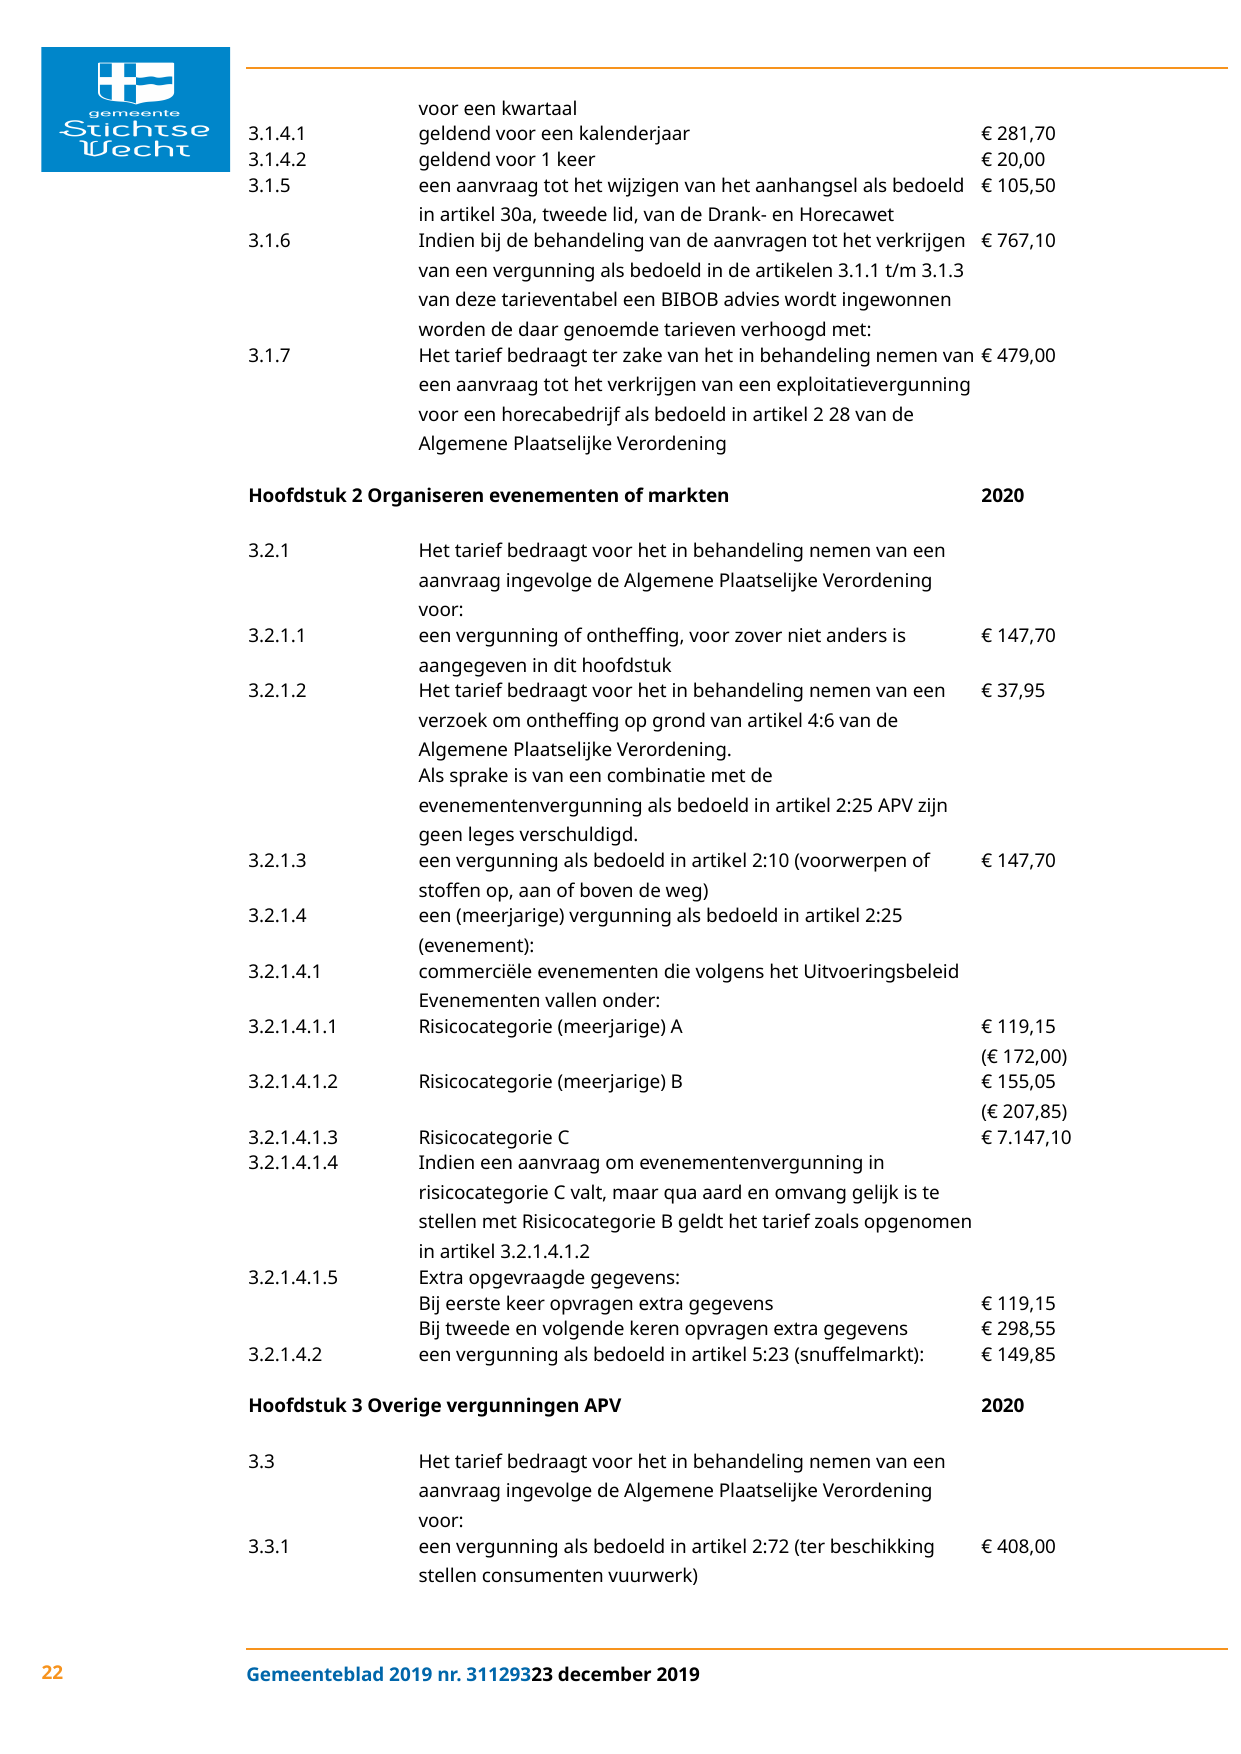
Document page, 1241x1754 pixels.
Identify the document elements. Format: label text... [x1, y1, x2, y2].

table_cell € 281,70 [981, 121, 1152, 146]
table_cell € 155,05 (€ 207,85) [981, 1069, 1152, 1124]
table_cell [248, 1367, 418, 1393]
table_cell 3.2.1.4.1.4 [248, 1150, 418, 1264]
table_cell Risicocategorie C [418, 1124, 981, 1149]
table_cell geldend voor een kalenderjaar [418, 121, 981, 146]
table_cell 3.2.1.4.1.5 [248, 1264, 418, 1290]
table_cell [981, 958, 1152, 1013]
table_cell € 147,70 [981, 847, 1152, 903]
table_cell [981, 763, 1152, 847]
table_cell Het tarief bedraagt ter zake van het in behandeling nemen van een aanvraag tot het verkrijgen van een exploitatievergunning voor een horecabedrijf als bedoeld in artikel 2 28 van de Algemene Plaatselijke Verordening [418, 342, 981, 456]
table_cell 3.1.5 [248, 172, 418, 227]
table_cell € 298,55 [981, 1316, 1152, 1341]
table_cell € 119,15 (€ 172,00) [981, 1013, 1152, 1068]
table_cell 3.2.1.4.1.3 [248, 1124, 418, 1149]
table_cell een vergunning of ontheffing, voor zover niet anders is aangegeven in dit hoofdstuk [418, 622, 981, 677]
table_cell 2020 [981, 482, 1152, 537]
table_cell € 147,70 [981, 622, 1152, 677]
picture [137, 63, 174, 103]
table_cell 3.1.6 [248, 227, 418, 342]
table_cell 3.2.1.4.1.2 [248, 1069, 418, 1124]
table_cell Hoofdstuk 3 Overige vergunningen APV [248, 1393, 981, 1448]
table_cell [981, 95, 1152, 121]
table_cell 3.2.1 [248, 537, 418, 622]
table_cell Bij tweede en volgende keren opvragen extra gegevens [418, 1316, 981, 1341]
table_cell een vergunning als bedoeld in artikel 5:23 (snuffelmarkt): [418, 1341, 981, 1367]
table_cell Het tarief bedraagt voor het in behandeling nemen van een aanvraag ingevolge de Algemene Plaatselijke Verordening voor: [418, 537, 981, 622]
table_cell € 119,15 [981, 1290, 1152, 1316]
table_cell geldend voor 1 keer [418, 146, 981, 172]
table_cell commerciële evenementen die volgens het Uitvoeringsbeleid Evenementen vallen onder: [418, 958, 981, 1013]
table_cell 3.3.1 [248, 1533, 418, 1588]
table_cell een aanvraag tot het wijzigen van het aanhangsel als bedoeld in artikel 30a, tweede lid, van de Drank- en Horecawet [418, 172, 981, 227]
table_cell 3.3 [248, 1448, 418, 1533]
table_cell [248, 763, 418, 847]
table_cell [981, 1367, 1152, 1393]
table_cell [248, 95, 418, 121]
table_cell 3.2.1.3 [248, 847, 418, 903]
table_cell € 7.147,10 [981, 1124, 1152, 1149]
table_cell [981, 1264, 1152, 1290]
table_cell 3.2.1.4 [248, 903, 418, 958]
table_cell € 149,85 [981, 1341, 1152, 1367]
table_cell € 408,00 [981, 1533, 1152, 1588]
table_cell [981, 1150, 1152, 1264]
table_cell een vergunning als bedoeld in artikel 2:72 (ter beschikking stellen consumenten vuurwerk) [418, 1533, 981, 1588]
table_cell Bij eerste keer opvragen extra gegevens [418, 1290, 981, 1316]
table_cell € 20,00 [981, 146, 1152, 172]
table_cell [981, 537, 1152, 622]
table_cell [248, 1316, 418, 1341]
table_cell een vergunning als bedoeld in artikel 2:10 (voorwerpen of stoffen op, aan of boven de weg) [418, 847, 981, 903]
table_cell 3.2.1.4.1.1 [248, 1013, 418, 1068]
table_cell Indien bij de behandeling van de aanvragen tot het verkrijgen van een vergunning als bedoeld in de artikelen 3.1.1 t/m 3.1.3 van deze tarieventabel een BIBOB advies wordt ingewonnen worden de daar genoemde tarieven verhoogd met: [418, 227, 981, 342]
table_cell 3.1.7 [248, 342, 418, 456]
table_cell [248, 1290, 418, 1316]
table_cell [418, 456, 981, 482]
table_cell € 105,50 [981, 172, 1152, 227]
table_cell Risicocategorie (meerjarige) A [418, 1013, 981, 1068]
table_cell Indien een aanvraag om evenementenvergunning in risicocategorie C valt, maar qua aard en omvang gelijk is te stellen met Risicocategorie B geldt het tarief zoals opgenomen in artikel 3.2.1.4.1.2 [418, 1150, 981, 1264]
table_cell [981, 903, 1152, 958]
table_cell [248, 456, 418, 482]
table_cell € 767,10 [981, 227, 1152, 342]
table_cell 3.1.4.2 [248, 146, 418, 172]
table_cell [418, 1367, 981, 1393]
table_cell [981, 456, 1152, 482]
table_cell 3.2.1.4.1 [248, 958, 418, 1013]
table_cell 2020 [981, 1393, 1152, 1448]
table_cell een (meerjarige) vergunning als bedoeld in artikel 2:25 (evenement): [418, 903, 981, 958]
table_cell 3.2.1.1 [248, 622, 418, 677]
table_cell [981, 1448, 1152, 1533]
table_cell voor een kwartaal [418, 95, 981, 121]
table_cell Extra opgevraagde gegevens: [418, 1264, 981, 1290]
picture [99, 63, 135, 101]
table_cell € 37,95 [981, 678, 1152, 762]
table_cell 3.2.1.2 [248, 678, 418, 762]
table_cell Hoofdstuk 2 Organiseren evenementen of markten [248, 482, 981, 537]
table_cell Risicocategorie (meerjarige) B [418, 1069, 981, 1124]
table_cell € 479,00 [981, 342, 1152, 456]
table_cell 3.2.1.4.2 [248, 1341, 418, 1367]
table_cell Het tarief bedraagt voor het in behandeling nemen van een verzoek om ontheffing op grond van artikel 4:6 van de Algemene Plaatselijke Verordening. [418, 678, 981, 762]
table_cell 3.1.4.1 [248, 121, 418, 146]
table_cell Het tarief bedraagt voor het in behandeling nemen van een aanvraag ingevolge de Algemene Plaatselijke Verordening voor: [418, 1448, 981, 1533]
table_cell Als sprake is van een combinatie met de evenementenvergunning als bedoeld in artikel 2:25 APV zijn geen leges verschuldigd. [418, 763, 981, 847]
